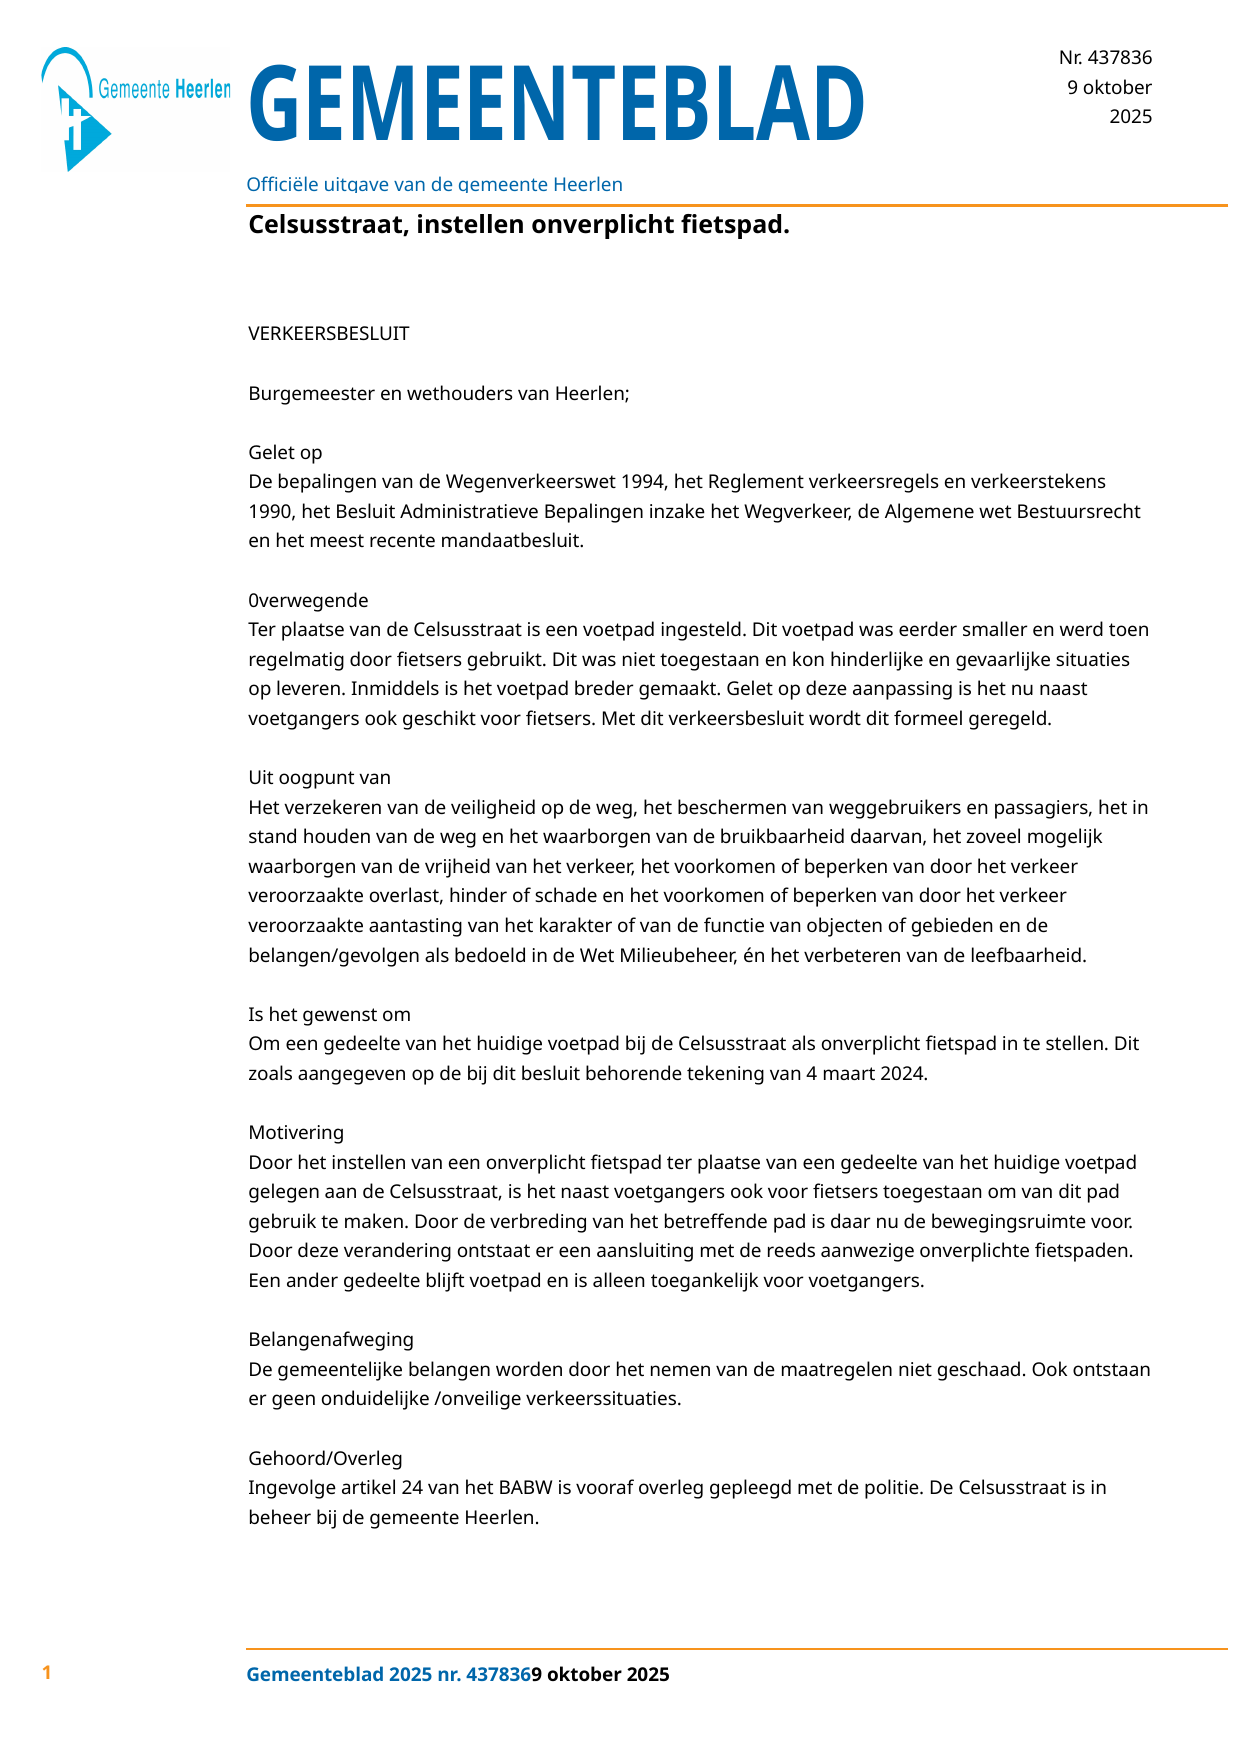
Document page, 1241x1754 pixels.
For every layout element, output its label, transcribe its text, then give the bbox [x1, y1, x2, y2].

picture [41, 47, 59, 70]
text Door het instellen van een onverplicht fietspad ter plaatse van een gedeelte van het huidige voetpad gelegen aan de Celsusstraat, is het naast voetgangers ook voor fietsers toegestaan om van dit pad gebruik te maken. Door de verbreding van het betreffende pad is daar nu de bewegingsruimte voor. Door deze verandering ontstaat er een aansluiting met de reeds aanwezige onverplichte fietspaden. Een ander gedeelte blijft voetpad en is alleen toegankelijk voor voetgangers. [248, 1149, 1152, 1293]
text Burgemeester en wethouders van Heerlen; [248, 380, 1152, 406]
text Om een gedeelte van het huidige voetpad bij de Celsusstraat als onverplicht fietspad in te stellen. Dit zoals aangegeven op de bij dit besluit behorende tekening van 4 maart 2024. [248, 1031, 1152, 1086]
text VERKEERSBESLUIT [248, 321, 1152, 346]
text Uit oogpunt van [248, 764, 1152, 790]
text De bepalingen van de Wegenverkeerswet 1994, het Reglement verkeersregels en verkeerstekens 1990, het Besluit Administratieve Bepalingen inzake het Wegverkeer, de Algemene wet Bestuursrecht en het meest recente mandaatbesluit. [248, 468, 1152, 553]
text Is het gewenst om [248, 1001, 1152, 1027]
text Ingevolge artikel 24 van het BABW is vooraf overleg gepleegd met de politie. De Celsusstraat is in beheer bij de gemeente Heerlen. [248, 1474, 1152, 1530]
text Ter plaatse van de Celsusstraat is een voetpad ingesteld. Dit voetpad was eerder smaller en werd toen regelmatig door fietsers gebruikt. Dit was niet toegestaan en kon hinderlijke en gevaarlijke situaties op leveren. Inmiddels is het voetpad breder gemaakt. Gelet op deze aanpassing is het nu naast voetgangers ook geschikt voor fietsers. Met dit verkeersbesluit wordt dit formeel geregeld. [248, 616, 1152, 731]
picture [41, 47, 231, 172]
text Het verzekeren van de veiligheid op de weg, het beschermen van weggebruikers en passagiers, het in stand houden van de weg en het waarborgen van de bruikbaarheid daarvan, het zoveel mogelijk waarborgen van de vrijheid van het verkeer, het voorkomen of beperken van door het verkeer veroorzaakte overlast, hinder of schade en het voorkomen of beperken van door het verkeer veroorzaakte aantasting van het karakter of van de functie van objecten of gebieden en de belangen/gevolgen als bedoeld in de Wet Milieubeheer, én het verbeteren van de leefbaarheid. [248, 794, 1152, 968]
text Gehoord/Overleg [248, 1445, 1152, 1471]
text Belangenafweging [248, 1326, 1152, 1352]
text Gelet op [248, 439, 1152, 465]
text 0verwegende [248, 587, 1152, 613]
text Celsusstraat, instellen onverplicht fietspad. [248, 207, 1152, 241]
text Motivering [248, 1119, 1152, 1145]
text De gemeentelijke belangen worden door het nemen van de maatregelen niet geschaad. Ook ontstaan er geen onduidelijke /onveilige verkeerssituaties. [248, 1356, 1152, 1411]
